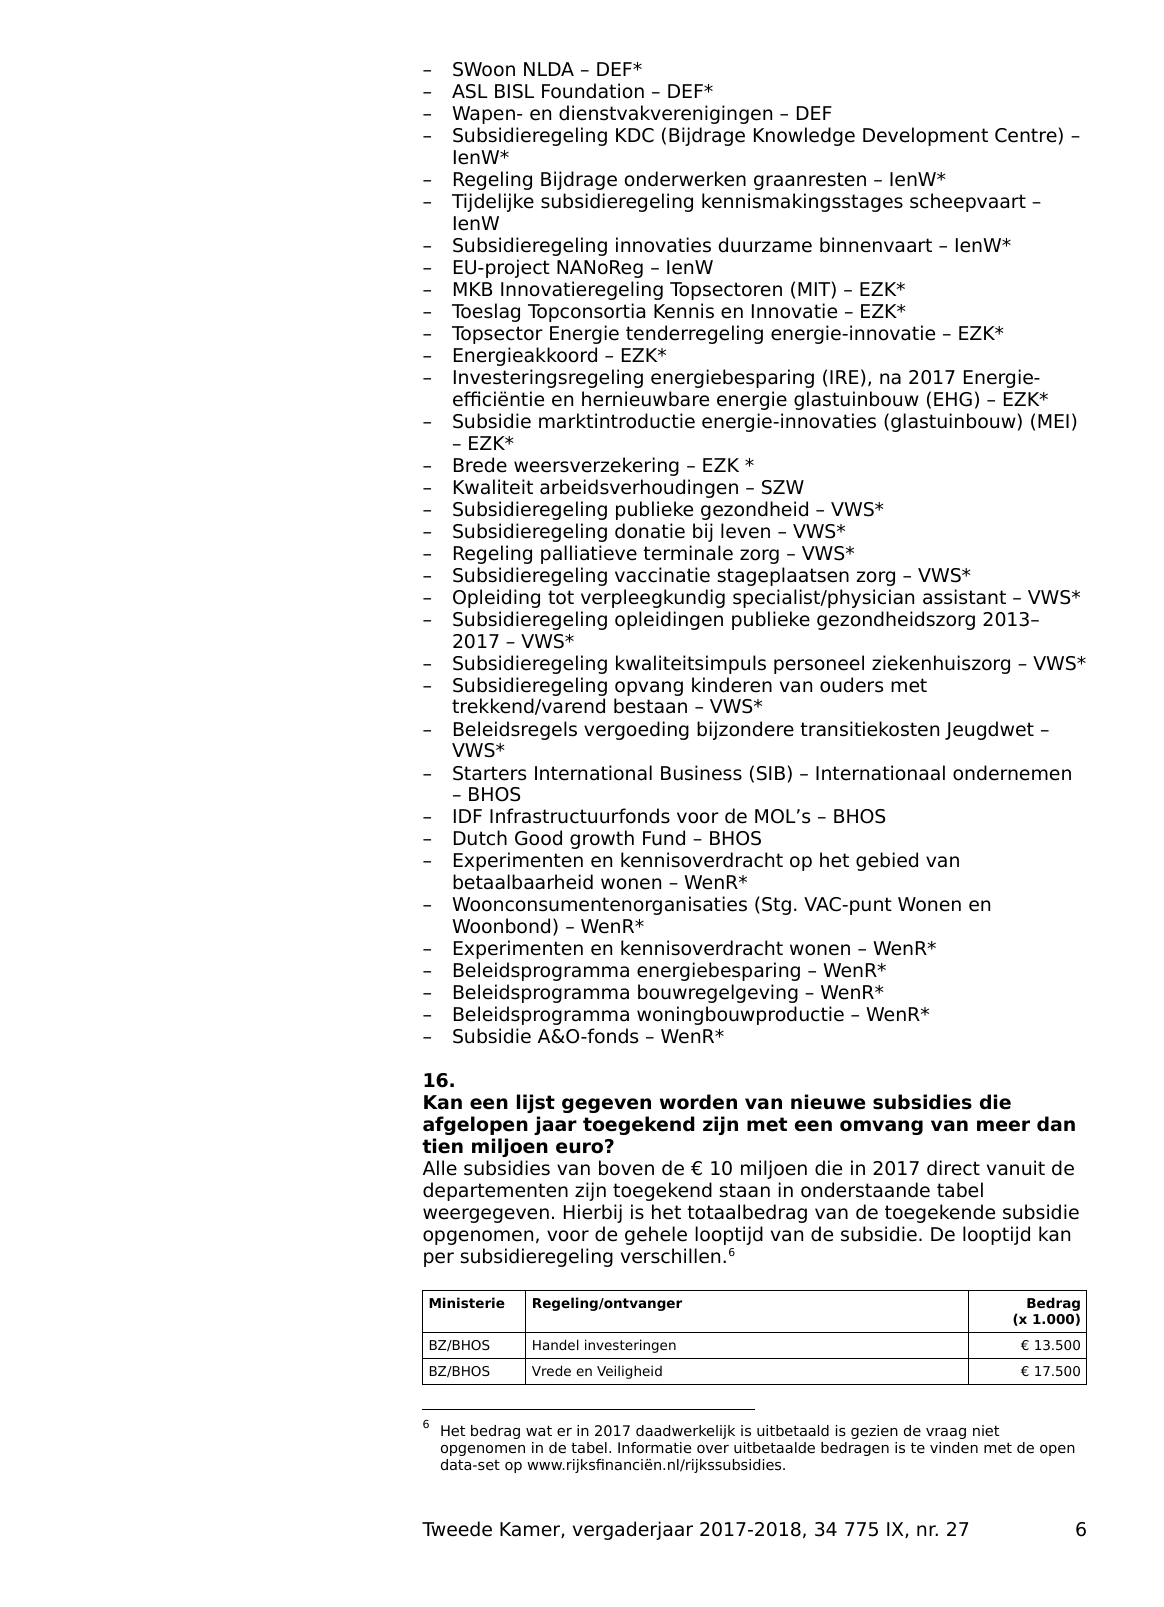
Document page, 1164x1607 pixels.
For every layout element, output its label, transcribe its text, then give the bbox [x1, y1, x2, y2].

text – Regeling palliatieve terminale zorg – VWS* [422, 543, 1087, 564]
text Alle subsidies van boven de € 10 miljoen die in 2017 direct vanuit de departementen zijn toegekend staan in onderstaande tabel weergegeven. Hierbij is het totaalbedrag van de toegekende subsidie opgenomen, voor de gehele looptijd van de subsidie. De looptijd kan per subsidieregeling verschillen. [422, 1158, 1087, 1268]
text – Tijdelijke subsidieregeling kennismakingsstages scheepvaart – IenW [422, 191, 1087, 235]
text – Experimenten en kennisoverdracht wonen – WenR* [422, 938, 1087, 960]
text – Topsector Energie tenderregeling energie-innovatie – EZK* [422, 323, 1087, 345]
table_cell Handel investeringen [526, 1333, 968, 1358]
text – EU-project NANoReg – IenW [422, 257, 1087, 279]
text – Opleiding tot verpleegkundig specialist/physician assistant – VWS* [422, 587, 1087, 608]
text – Subsidieregeling vaccinatie stageplaatsen zorg – VWS* [422, 564, 1087, 587]
text – Subsidieregeling donatie bij leven – VWS* [422, 521, 1087, 543]
text – Energieakkoord – EZK* [422, 345, 1087, 367]
text – Subsidieregeling innovaties duurzame binnenvaart – IenW* [422, 235, 1087, 257]
text – Beleidsprogramma woningbouwproductie – WenR* [422, 1004, 1087, 1026]
text Het bedrag wat er in 2017 daadwerkelijk is uitbetaald is gezien de vraag niet opgenomen in de tabel. Informatie over uitbetaalde bedragen is te vinden met de open data-set op www.rijksfinanciën.nl/rijkssubsidies. [422, 1418, 1087, 1474]
text – Subsidieregeling KDC (Bijdrage Knowledge Development Centre) – IenW* [422, 125, 1087, 169]
text – Subsidieregeling opleidingen publieke gezondheidszorg 2013–2017 – VWS* [422, 608, 1087, 652]
text – Subsidie marktintroductie energie-innovaties (glastuinbouw) (MEI) – EZK* [422, 411, 1087, 455]
table_cell Vrede en Veiligheid [526, 1359, 968, 1384]
text – Beleidsprogramma energiebesparing – WenR* [422, 960, 1087, 982]
text Kan een lijst gegeven worden van nieuwe subsidies die afgelopen jaar toegekend zijn met een omvang van meer dan tien miljoen euro? [422, 1092, 1087, 1158]
text – Brede weersverzekering – EZK * [422, 455, 1087, 477]
text – Beleidsprogramma bouwregelgeving – WenR* [422, 982, 1087, 1004]
text – Regeling Bijdrage onderwerken graanresten – IenW* [422, 169, 1087, 191]
table_cell BZ/BHOS [423, 1359, 525, 1384]
text – Subsidieregeling publieke gezondheid – VWS* [422, 499, 1087, 521]
text – MKB Innovatieregeling Topsectoren (MIT) – EZK* [422, 279, 1087, 301]
table_header Regeling/ontvanger [526, 1291, 968, 1332]
text – Subsidieregeling kwaliteitsimpuls personeel ziekenhuiszorg – VWS* [422, 652, 1087, 674]
text – Subsidie A&O-fonds – WenR* [422, 1026, 1087, 1048]
text – Dutch Good growth Fund – BHOS [422, 828, 1087, 850]
text – Beleidsregels vergoeding bijzondere transitiekosten Jeugdwet – VWS* [422, 718, 1087, 762]
text – Wapen- en dienstvakverenigingen – DEF [422, 103, 1087, 125]
table_cell € 13.500 [969, 1333, 1086, 1358]
text – Starters International Business (SIB) – Internationaal ondernemen – BHOS [422, 762, 1087, 806]
table_cell BZ/BHOS [423, 1333, 525, 1358]
text – IDF Infrastructuurfonds voor de MOL’s – BHOS [422, 806, 1087, 828]
text 16. [422, 1070, 1087, 1092]
text – Investeringsregeling energiebesparing (IRE), na 2017 Energie-efficiëntie en hernieuwbare energie glastuinbouw (EHG) – EZK* [422, 367, 1087, 411]
text – Kwaliteit arbeidsverhoudingen – SZW [422, 477, 1087, 499]
text – ASL BISL Foundation – DEF* [422, 81, 1087, 103]
text – SWoon NLDA – DEF* [422, 59, 1087, 81]
table_header Ministerie [423, 1291, 525, 1332]
text – Woonconsumentenorganisaties (Stg. VAC-punt Wonen en Woonbond) – WenR* [422, 894, 1087, 938]
text – Subsidieregeling opvang kinderen van ouders met trekkend/varend bestaan – VWS* [422, 674, 1087, 718]
text – Experimenten en kennisoverdracht op het gebied van betaalbaarheid wonen – WenR* [422, 850, 1087, 894]
text – Toeslag Topconsortia Kennis en Innovatie – EZK* [422, 301, 1087, 323]
table_cell € 17.500 [969, 1359, 1086, 1384]
table_header Bedrag (x 1.000) [969, 1291, 1086, 1332]
